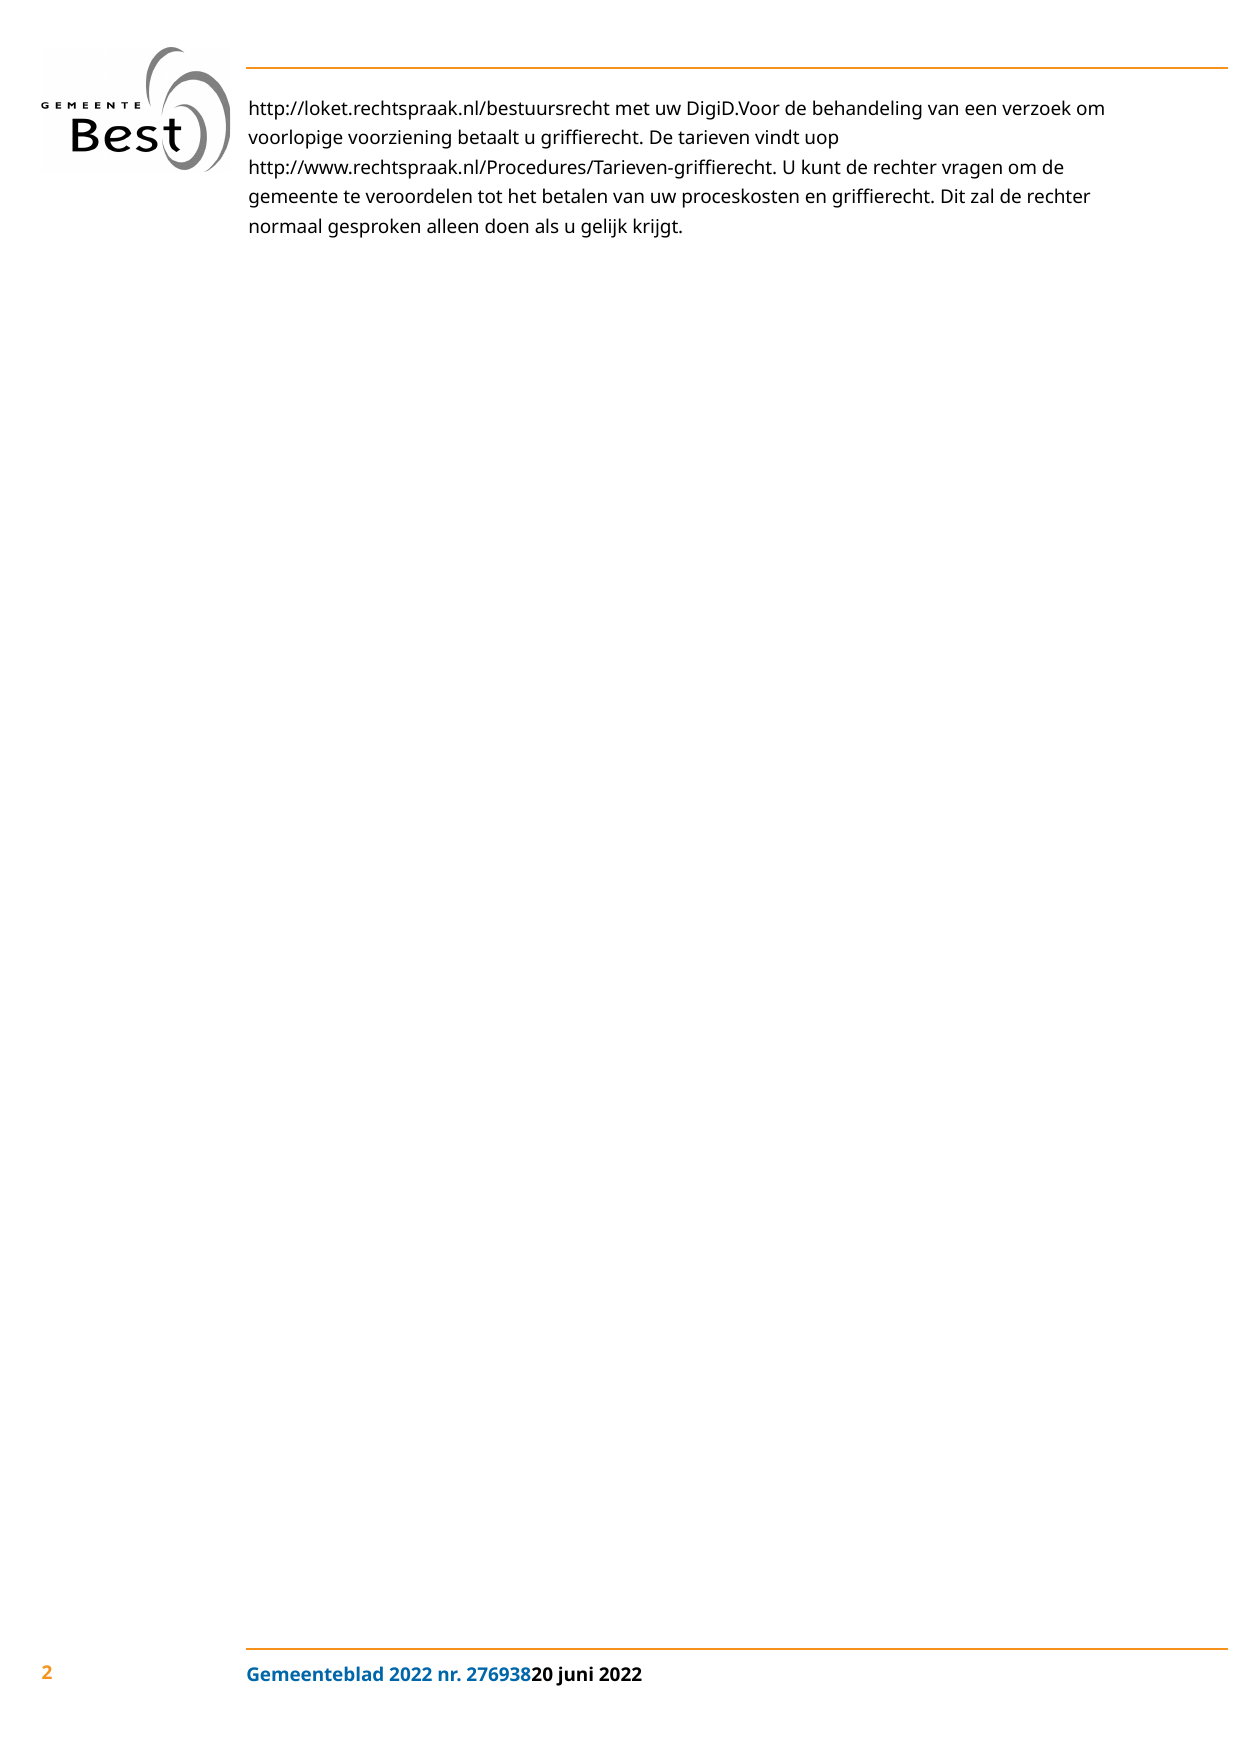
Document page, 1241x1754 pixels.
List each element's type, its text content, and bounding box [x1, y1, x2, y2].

text http://loket.rechtspraak.nl/bestuursrecht met uw DigiD.Voor de behandeling van een verzoek om voorlopige voorziening betaalt u griffierecht. De tarieven vindt uop http://www.rechtspraak.nl/Procedures/Tarieven-griffierecht. U kunt de rechter vragen om de gemeente te veroordelen tot het betalen van uw proceskosten en griffierecht. Dit zal de rechter normaal gesproken alleen doen als u gelijk krijgt. [248, 95, 1152, 239]
picture [41, 47, 231, 172]
